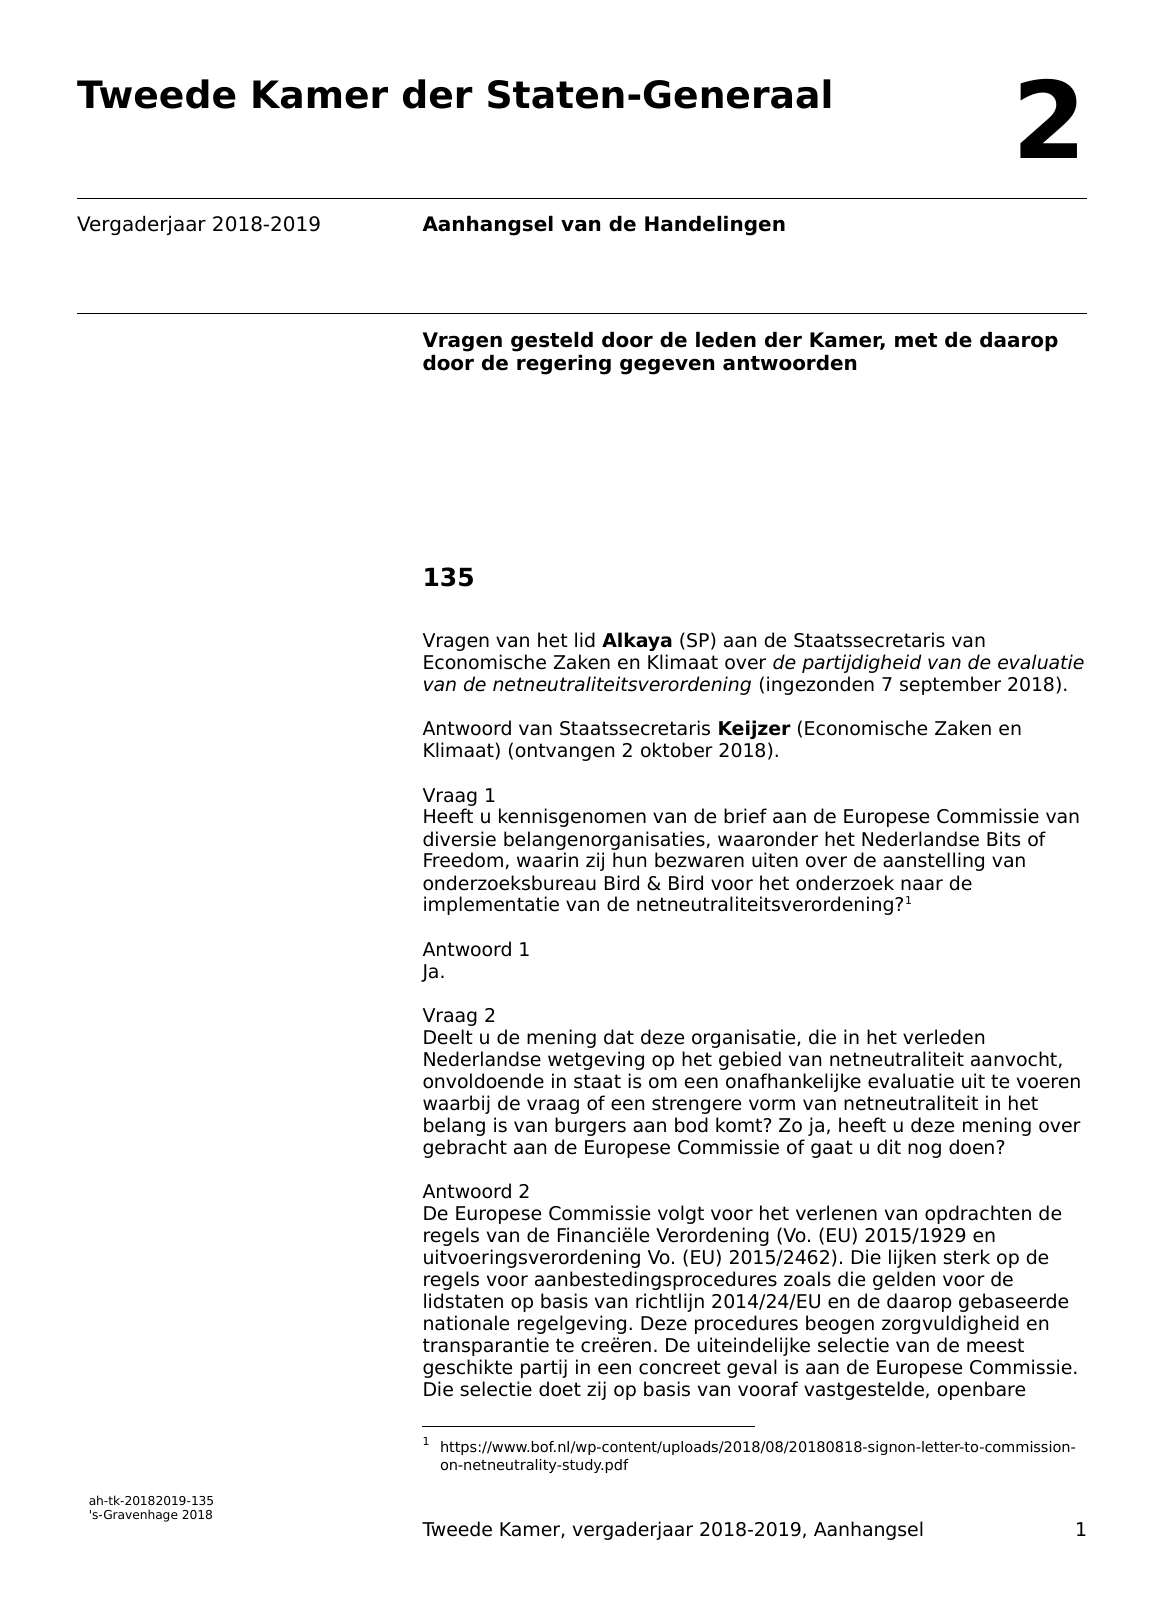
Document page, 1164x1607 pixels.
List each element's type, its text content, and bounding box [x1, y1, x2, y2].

text Ja. [422, 961, 1087, 982]
text Heeft u kennisgenomen van de brief aan de Europese Commissie van diversie belangenorganisaties, waaronder het Nederlandse Bits of Freedom, waarin zij hun bezwaren uiten over de aanstelling van onderzoeksbureau Bird & Bird voor het onderzoek naar de implementatie van de netneutraliteitsverordening? [422, 806, 1087, 916]
text 135 [422, 563, 1087, 592]
text 's-Gravenhage 2018 [88, 1508, 323, 1522]
text Antwoord van Staatssecretaris Keijzer (Economische Zaken en Klimaat) (ontvangen 2 oktober 2018). [422, 718, 1087, 762]
table_cell Vragen gesteld door de leden der Kamer, met de daarop door de regering gegeven antwoorden [422, 314, 1087, 375]
text Deelt u de mening dat deze organisatie, die in het verleden Nederlandse wetgeving op het gebied van netneutraliteit aanvocht, onvoldoende in staat is om een onafhankelijke evaluatie uit te voeren waarbij de vraag of een strengere vorm van netneutraliteit in het belang is van burgers aan bod komt? Zo ja, heeft u deze mening over gebracht aan de Europese Commissie of gaat u dit nog doen? [422, 1027, 1087, 1158]
text Vraag 1 [422, 784, 1087, 806]
table_cell [77, 314, 422, 375]
text De Europese Commissie volgt voor het verlenen van opdrachten de regels van de Financiële Verordening (Vo. (EU) 2015/1929 en uitvoeringsverordening Vo. (EU) 2015/2462). Die lijken sterk op de regels voor aanbestedingsprocedures zoals die gelden voor de lidstaten op basis van richtlijn 2014/24/EU en de daarop gebaseerde nationale regelgeving. Deze procedures beogen zorgvuldigheid en transparantie te creëren. De uiteindelijke selectie van de meest geschikte partij in een concreet geval is aan de Europese Commissie. Die selectie doet zij op basis van vooraf vastgestelde, openbare [422, 1203, 1087, 1401]
text Vraag 2 [422, 1005, 1087, 1027]
table_cell Vergaderjaar 2018-2019 [77, 199, 422, 313]
text https://www.bof.nl/wp-content/uploads/2018/08/20180818-signon-letter-to-commission-on-netneutrality-study.pdf [422, 1435, 1087, 1474]
text Vragen van het lid Alkaya (SP) aan de Staatssecretaris van Economische Zaken en Klimaat over de partijdigheid van de evaluatie van de netneutraliteitsverordening (ingezonden 7 september 2018). [422, 630, 1087, 696]
table_header Tweede Kamer der Staten-Generaal [77, 59, 886, 198]
text Antwoord 1 [422, 938, 1087, 961]
text ah-tk-20182019-135 [88, 1494, 323, 1508]
table_header 2 [886, 59, 1087, 198]
table_cell Aanhangsel van de Handelingen [422, 199, 1087, 313]
text Antwoord 2 [422, 1181, 1087, 1203]
